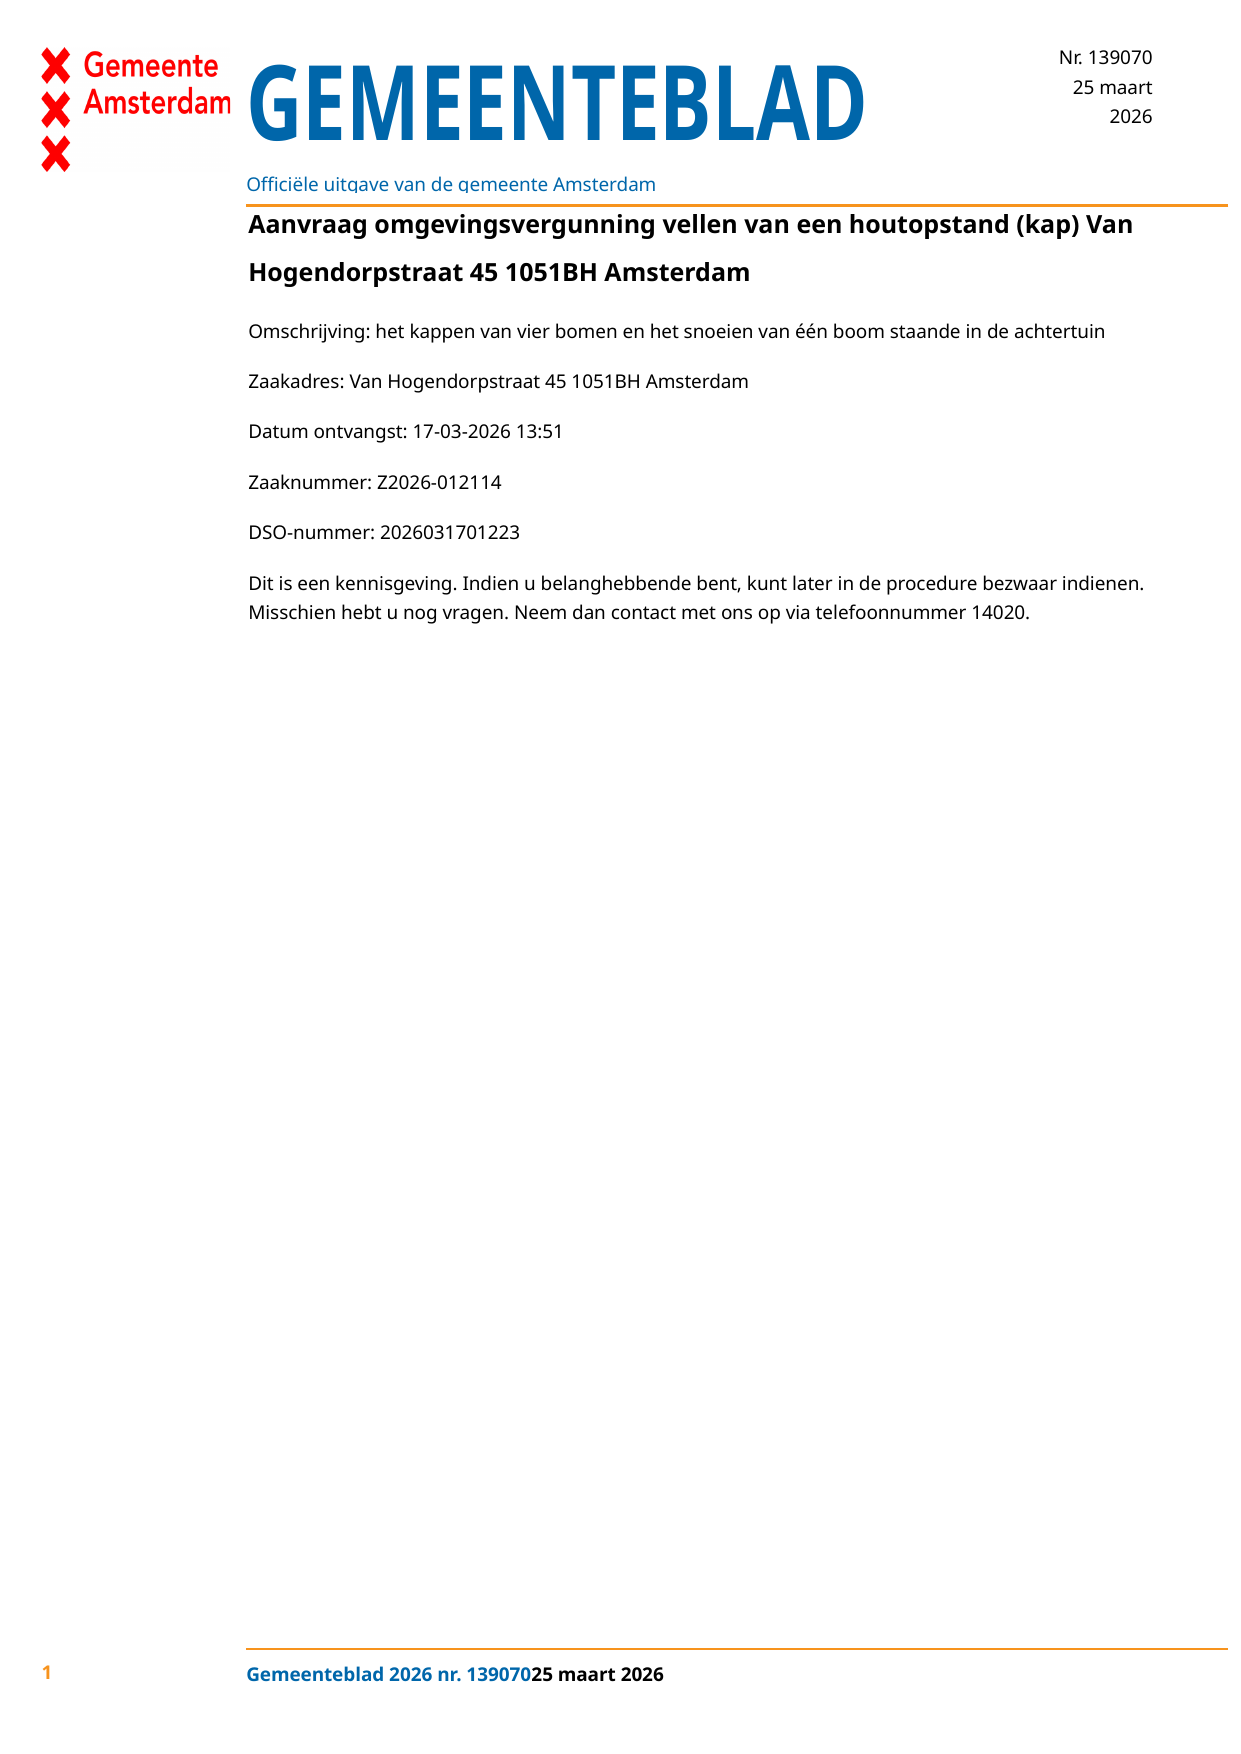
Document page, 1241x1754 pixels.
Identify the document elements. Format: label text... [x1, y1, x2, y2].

text Dit is een kennisgeving. Indien u belanghebbende bent, kunt later in de procedure bezwaar indienen. Misschien hebt u nog vragen. Neem dan contact met ons op via telefoonnummer 14020. [248, 570, 1152, 625]
text Zaakadres: Van Hogendorpstraat 45 1051BH Amsterdam [248, 368, 1152, 394]
text Zaaknummer: Z2026-012114 [248, 469, 1152, 495]
text Omschrijving: het kappen van vier bomen en het snoeien van één boom staande in de achtertuin [248, 318, 1152, 344]
text Aanvraag omgevingsvergunning vellen van een houtopstand (kap) Van Hogendorpstraat 45 1051BH Amsterdam [248, 207, 1152, 288]
picture [41, 47, 231, 172]
text Datum ontvangst: 17-03-2026 13:51 [248, 419, 1152, 444]
text DSO-nummer: 2026031701223 [248, 519, 1152, 545]
